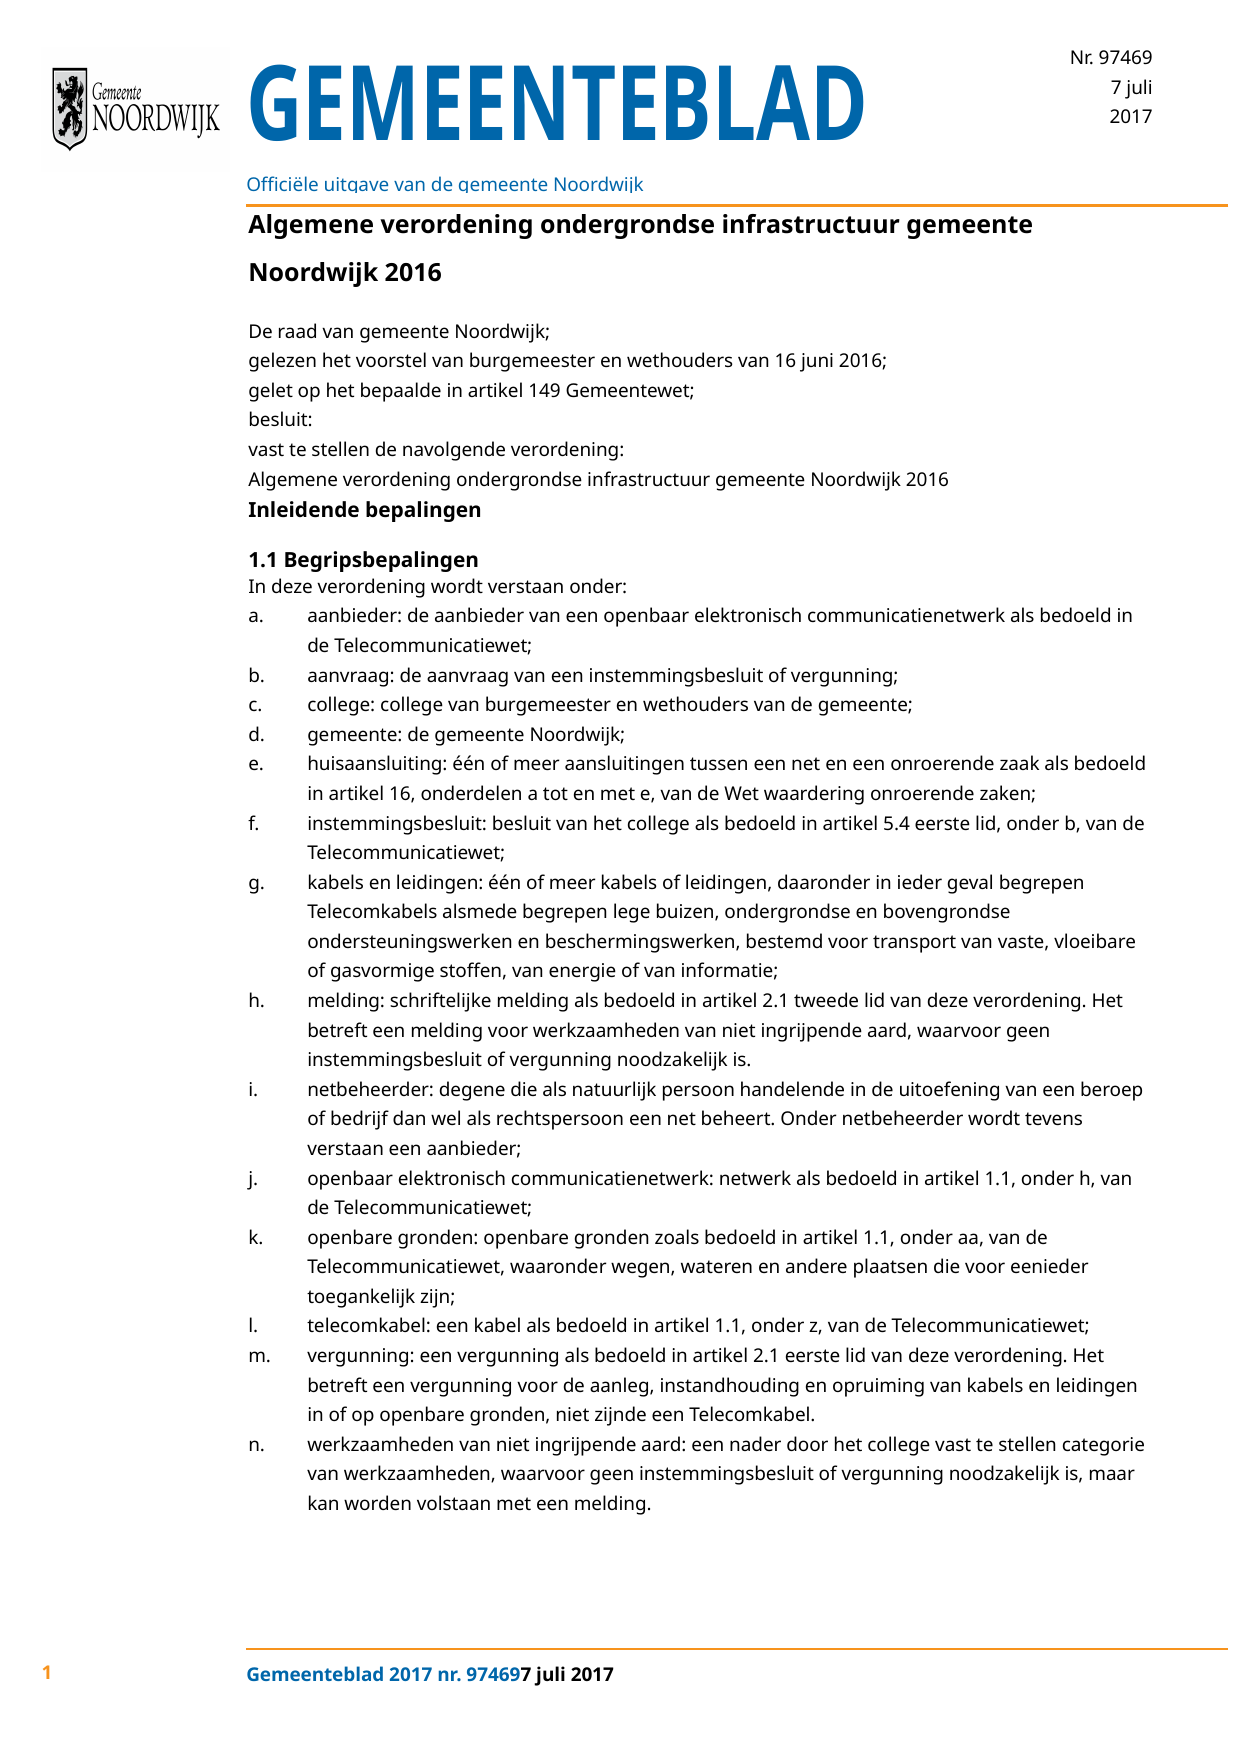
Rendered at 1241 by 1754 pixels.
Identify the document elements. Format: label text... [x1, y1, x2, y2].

text Algemene verordening ondergrondse infrastructuur gemeente Noordwijk 2016 [248, 207, 1152, 288]
list gemeente: de gemeente Noordwijk; [248, 721, 1152, 747]
text In deze verordening wordt verstaan onder: [248, 573, 1152, 599]
picture [41, 47, 231, 172]
list telecomkabel: een kabel als bedoeld in artikel 1.1, onder z, van de Telecommunicatiewet; [248, 1313, 1152, 1338]
list vergunning: een vergunning als bedoeld in artikel 2.1 eerste lid van deze verordening. Het betreft een vergunning voor de aanleg, instandhouding en opruiming van kabels en leidingen in of op openbare gronden, niet zijnde een Telecomkabel. [248, 1342, 1152, 1427]
list aanbieder: de aanbieder van een openbaar elektronisch communicatienetwerk als bedoeld in de Telecommunicatiewet; [248, 603, 1152, 658]
list openbaar elektronisch communicatienetwerk: netwerk als bedoeld in artikel 1.1, onder h, van de Telecommunicatiewet; [248, 1165, 1152, 1220]
text vast te stellen de navolgende verordening: [248, 436, 1152, 462]
list werkzaamheden van niet ingrijpende aard: een nader door het college vast te stellen categorie van werkzaamheden, waarvoor geen instemmingsbesluit of vergunning noodzakelijk is, maar kan worden volstaan met een melding. [248, 1431, 1152, 1516]
list openbare gronden: openbare gronden zoals bedoeld in artikel 1.1, onder aa, van de Telecommunicatiewet, waaronder wegen, wateren en andere plaatsen die voor eenieder toegankelijk zijn; [248, 1224, 1152, 1309]
text besluit: [248, 407, 1152, 432]
list melding: schriftelijke melding als bedoeld in artikel 2.1 tweede lid van deze verordening. Het betreft een melding voor werkzaamheden van niet ingrijpende aard, waarvoor geen instemmingsbesluit of vergunning noodzakelijk is. [248, 987, 1152, 1072]
list netbeheerder: degene die als natuurlijk persoon handelende in de uitoefening van een beroep of bedrijf dan wel als rechtspersoon een net beheert. Onder netbeheerder wordt tevens verstaan een aanbieder; [248, 1076, 1152, 1161]
text Inleidende bepalingen [248, 495, 1152, 524]
list college: college van burgemeester en wethouders van de gemeente; [248, 691, 1152, 717]
list huisaansluiting: één of meer aansluitingen tussen een net en een onroerende zaak als bedoeld in artikel 16, onderdelen a tot en met e, van de Wet waardering onroerende zaken; [248, 751, 1152, 806]
list kabels en leidingen: één of meer kabels of leidingen, daaronder in ieder geval begrepen Telecomkabels alsmede begrepen lege buizen, ondergrondse en bovengrondse ondersteuningswerken en beschermingswerken, bestemd voor transport van vaste, vloeibare of gasvormige stoffen, van energie of van informatie; [248, 869, 1152, 983]
text Algemene verordening ondergrondse infrastructuur gemeente Noordwijk 2016 [248, 466, 1152, 492]
text 1.1 Begripsbepalingen [248, 545, 1152, 573]
list aanvraag: de aanvraag van een instemmingsbesluit of vergunning; [248, 662, 1152, 688]
text De raad van gemeente Noordwijk; [248, 318, 1152, 344]
list instemmingsbesluit: besluit van het college als bedoeld in artikel 5.4 eerste lid, onder b, van de Telecommunicatiewet; [248, 810, 1152, 865]
text gelezen het voorstel van burgemeester en wethouders van 16 juni 2016; [248, 347, 1152, 373]
text gelet op het bepaalde in artikel 149 Gemeentewet; [248, 377, 1152, 403]
